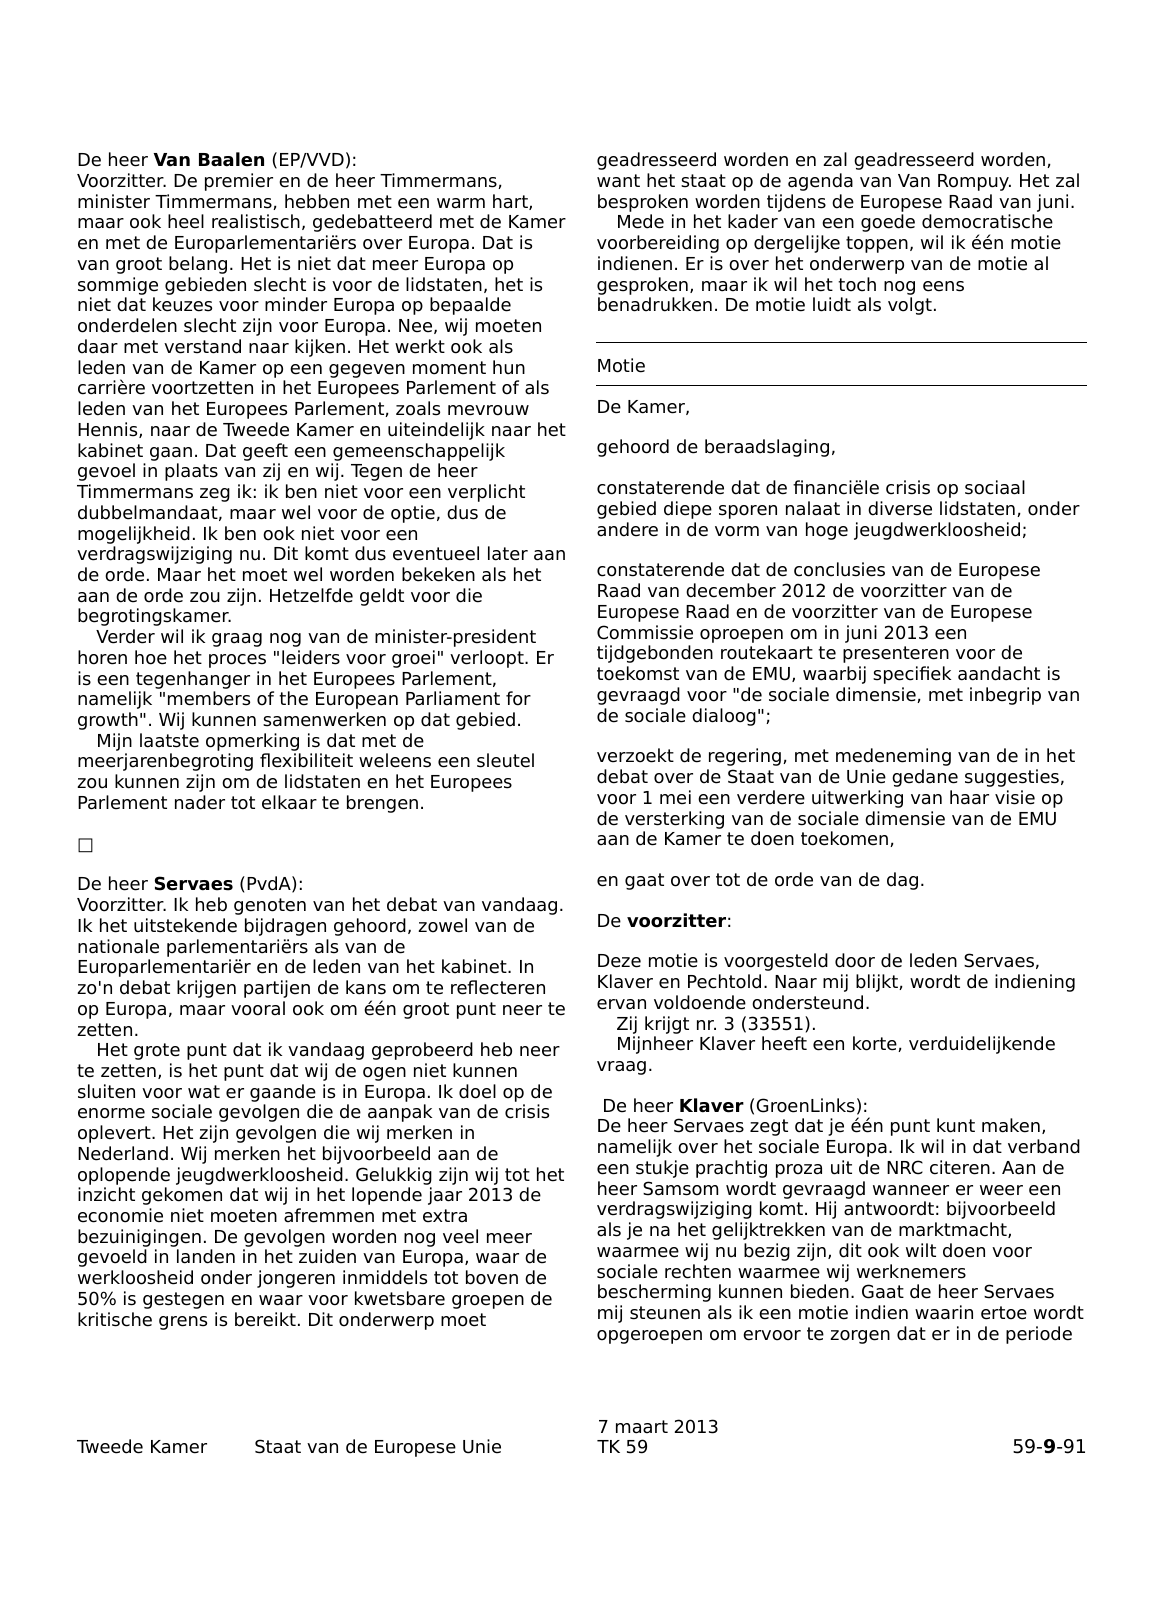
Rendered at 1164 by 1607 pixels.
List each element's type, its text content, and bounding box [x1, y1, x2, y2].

text □ [77, 833, 567, 854]
text Zij krijgt nr. 3 (33551). [596, 1013, 1087, 1034]
text Voorzitter. De premier en de heer Timmermans, minister Timmermans, hebben met een warm hart, maar ook heel realistisch, gedebatteerd met de Kamer en met de Europarlementariërs over Europa. Dat is van groot belang. Het is niet dat meer Europa op sommige gebieden slecht is voor de lidstaten, het is niet dat keuzes voor minder Europa op bepaalde onderdelen slecht zijn voor Europa. Nee, wij moeten daar met verstand naar kijken. Het werkt ook als leden van de Kamer op een gegeven moment hun carrière voortzetten in het Europees Parlement of als leden van het Europees Parlement, zoals mevrouw Hennis, naar de Tweede Kamer en uiteindelijk naar het kabinet gaan. Dat geeft een gemeenschappelijk gevoel in plaats van zij en wij. Tegen de heer Timmermans zeg ik: ik ben niet voor een verplicht dubbelmandaat, maar wel voor de optie, dus de mogelijkheid. Ik ben ook niet voor een verdragswijziging nu. Dit komt dus eventueel later aan de orde. Maar het moet wel worden bekeken als het aan de orde zou zijn. Hetzelfde geldt voor die begrotingskamer. [77, 171, 567, 627]
text De heer Klaver (GroenLinks): [596, 1096, 1087, 1116]
text Mede in het kader van een goede democratische voorbereiding op dergelijke toppen, wil ik één motie indienen. Er is over het onderwerp van de motie al gesproken, maar ik wil het toch nog eens benadrukken. De motie luidt als volgt. [596, 212, 1087, 316]
text Voorzitter. Ik heb genoten van het debat van vandaag. Ik het uitstekende bijdragen gehoord, zowel van de nationale parlementariërs als van de Europarlementariër en de leden van het kabinet. In zo'n debat krijgen partijen de kans om te reflecteren op Europa, maar vooral ook om één groot punt neer te zetten. [77, 895, 567, 1040]
text De heer Servaes (PvdA): [77, 874, 567, 895]
text De heer Van Baalen (EP/VVD): [77, 150, 567, 171]
text De heer Servaes zegt dat je één punt kunt maken, namelijk over het sociale Europa. Ik wil in dat verband een stukje prachtig proza uit de NRC citeren. Aan de heer Samsom wordt gevraagd wanneer er weer een verdragswijziging komt. Hij antwoordt: bijvoorbeeld als je na het gelijktrekken van de marktmacht, waarmee wij nu bezig zijn, dit ook wilt doen voor sociale rechten waarmee wij werknemers bescherming kunnen bieden. Gaat de heer Servaes mij steunen als ik een motie indien waarin ertoe wordt opgeroepen om ervoor te zorgen dat er in de periode [596, 1116, 1087, 1344]
text Het grote punt dat ik vandaag geprobeerd heb neer te zetten, is het punt dat wij de ogen niet kunnen sluiten voor wat er gaande is in Europa. Ik doel op de enorme sociale gevolgen die de aanpak van de crisis oplevert. Het zijn gevolgen die wij merken in Nederland. Wij merken het bijvoorbeeld aan de oplopende jeugdwerkloosheid. Gelukkig zijn wij tot het inzicht gekomen dat wij in het lopende jaar 2013 de economie niet moeten afremmen met extra bezuinigingen. De gevolgen worden nog veel meer gevoeld in landen in het zuiden van Europa, waar de werkloosheid onder jongeren inmiddels tot boven de 50% is gestegen en waar voor kwetsbare groepen de kritische grens is bereikt. Dit onderwerp moet [77, 1040, 567, 1330]
text De Kamer, [596, 397, 1087, 417]
text constaterende dat de conclusies van de Europese Raad van december 2012 de voorzitter van de Europese Raad en de voorzitter van de Europese Commissie oproepen om in juni 2013 een tijdgebonden routekaart te presenteren voor de toekomst van de EMU, waarbij specifiek aandacht is gevraagd voor "de sociale dimensie, met inbegrip van de sociale dialoog"; [596, 560, 1087, 726]
text Deze motie is voorgesteld door de leden Servaes, Klaver en Pechtold. Naar mij blijkt, wordt de indiening ervan voldoende ondersteund. [596, 951, 1087, 1013]
text geadresseerd worden en zal geadresseerd worden, want het staat op de agenda van Van Rompuy. Het zal besproken worden tijdens de Europese Raad van juni. [596, 150, 1087, 212]
text constaterende dat de financiële crisis op sociaal gebied diepe sporen nalaat in diverse lidstaten, onder andere in de vorm van hoge jeugdwerkloosheid; [596, 478, 1087, 540]
text Verder wil ik graag nog van de minister-president horen hoe het proces "leiders voor groei" verloopt. Er is een tegenhanger in het Europees Parlement, namelijk "members of the European Parliament for growth". Wij kunnen samenwerken op dat gebied. [77, 627, 567, 731]
text Mijn laatste opmerking is dat met de meerjarenbegroting flexibiliteit weleens een sleutel zou kunnen zijn om de lidstaten en het Europees Parlement nader tot elkaar te brengen. [77, 731, 567, 813]
text Mijnheer Klaver heeft een korte, verduidelijkende vraag. [596, 1034, 1087, 1076]
text gehoord de beraadslaging, [596, 437, 1087, 458]
text verzoekt de regering, met medeneming van de in het debat over de Staat van de Unie gedane suggesties, voor 1 mei een verdere uitwerking van haar visie op de versterking van de sociale dimensie van de EMU aan de Kamer te doen toekomen, [596, 746, 1087, 850]
text Motie [596, 356, 1087, 377]
text De voorzitter: [596, 911, 1087, 931]
text en gaat over tot de orde van de dag. [596, 870, 1087, 891]
